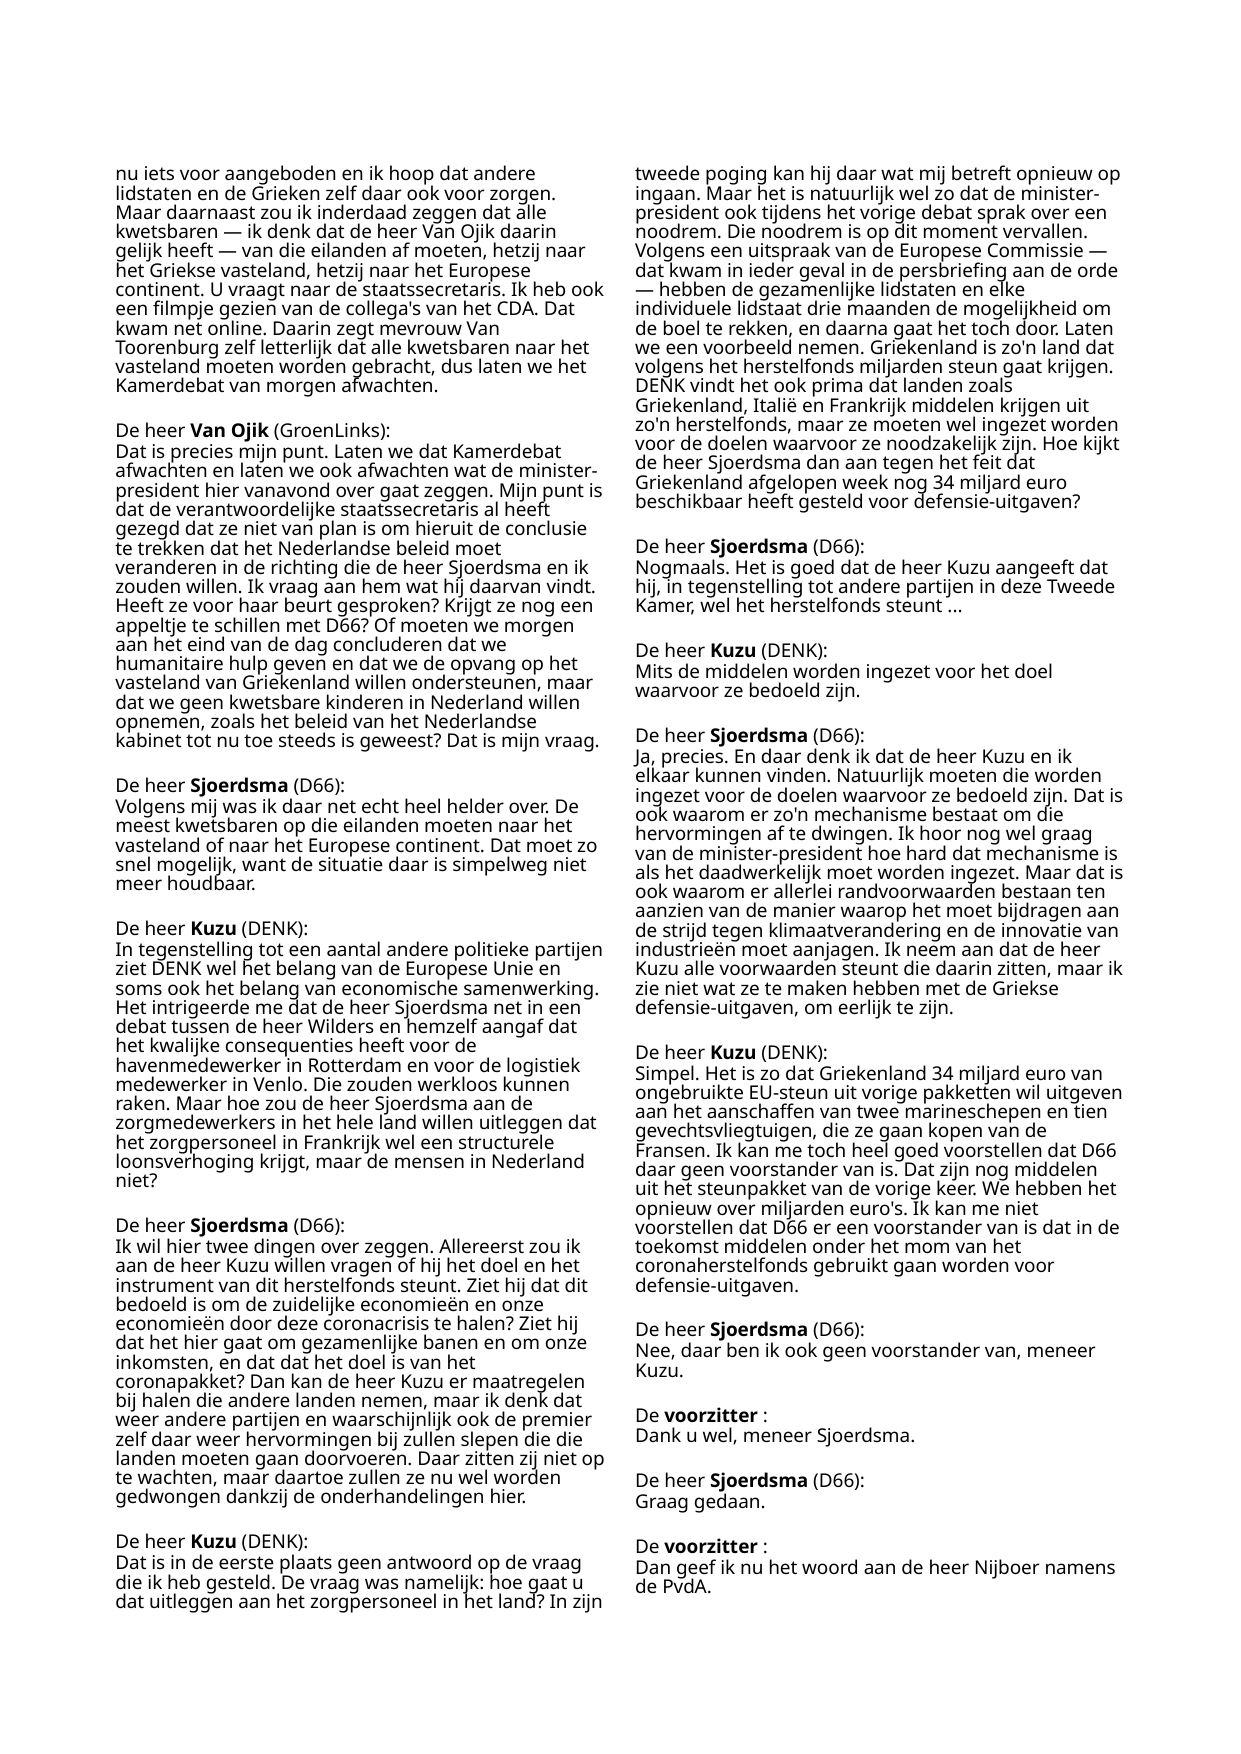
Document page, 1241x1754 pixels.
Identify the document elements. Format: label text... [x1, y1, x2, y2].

text Nogmaals. Het is goed dat de heer Kuzu aangeeft dat hij, in tegenstelling tot andere partijen in deze Tweede Kamer, wel het herstelfonds steunt ... [635, 559, 1125, 617]
text De heer Sjoerdsma (D66): [635, 722, 1125, 748]
text De voorzitter : [635, 1533, 1125, 1559]
text De heer Kuzu (DENK): [635, 1039, 1125, 1064]
text Nee, daar ben ik ook geen voorstander van, meneer Kuzu. [635, 1342, 1125, 1381]
text Dan geef ik nu het woord aan de heer Nijboer namens de PvdA. [635, 1559, 1125, 1598]
text Ik wil hier twee dingen over zeggen. Allereerst zou ik aan de heer Kuzu willen vragen of hij het doel en het instrument van dit herstelfonds steunt. Ziet hij dat dit bedoeld is om de zuidelijke economieën en onze economieën door deze coronacrisis te halen? Ziet hij dat het hier gaat om gezamenlijke banen en om onze inkomsten, en dat dat het doel is van het coronapakket? Dan kan de heer Kuzu er maatregelen bij halen die andere landen nemen, maar ik denk dat weer andere partijen en waarschijnlijk ook de premier zelf daar weer hervormingen bij zullen slepen die die landen moeten gaan doorvoeren. Daar zitten zij niet op te wachten, maar daartoe zullen ze nu wel worden gedwongen dankzij de onderhandelingen hier. [115, 1238, 605, 1508]
text Ja, precies. En daar denk ik dat de heer Kuzu en ik elkaar kunnen vinden. Natuurlijk moeten die worden ingezet voor de doelen waarvoor ze bedoeld zijn. Dat is ook waarom er zo'n mechanisme bestaat om die hervormingen af te dwingen. Ik hoor nog wel graag van de minister-president hoe hard dat mechanisme is als het daadwerkelijk moet worden ingezet. Maar dat is ook waarom er allerlei randvoorwaarden bestaan ten aanzien van de manier waarop het moet bijdragen aan de strijd tegen klimaatverandering en de innovatie van industrieën moet aanjagen. Ik neem aan dat de heer Kuzu alle voorwaarden steunt die daarin zitten, maar ik zie niet wat ze te maken hebben met de Griekse defensie-uitgaven, om eerlijk te zijn. [635, 748, 1125, 1018]
text Volgens mij was ik daar net echt heel helder over. De meest kwetsbaren op die eilanden moeten naar het vasteland of naar het Europese continent. Dat moet zo snel mogelijk, want de situatie daar is simpelweg niet meer houdbaar. [115, 798, 605, 894]
text Graag gedaan. [635, 1493, 1125, 1513]
text In tegenstelling tot een aantal andere politieke partijen ziet DENK wel het belang van de Europese Unie en soms ook het belang van economische samenwerking. Het intrigeerde me dat de heer Sjoerdsma net in een debat tussen de heer Wilders en hemzelf aangaf dat het kwalijke consequenties heeft voor de havenmedewerker in Rotterdam en voor de logistiek medewerker in Venlo. Die zouden werkloos kunnen raken. Maar hoe zou de heer Sjoerdsma aan de zorgmedewerkers in het hele land willen uitleggen dat het zorgpersoneel in Frankrijk wel een structurele loonsverhoging krijgt, maar de mensen in Nederland niet? [115, 941, 605, 1191]
text De heer Sjoerdsma (D66): [115, 1212, 605, 1238]
text nu iets voor aangeboden en ik hoop dat andere lidstaten en de Grieken zelf daar ook voor zorgen. Maar daarnaast zou ik inderdaad zeggen dat alle kwetsbaren — ik denk dat de heer Van Ojik daarin gelijk heeft — van die eilanden af moeten, hetzij naar het Griekse vasteland, hetzij naar het Europese continent. U vraagt naar de staatssecretaris. Ik heb ook een filmpje gezien van de collega's van het CDA. Dat kwam net online. Daarin zegt mevrouw Van Toorenburg zelf letterlijk dat alle kwetsbaren naar het vasteland moeten worden gebracht, dus laten we het Kamerdebat van morgen afwachten. [115, 165, 605, 397]
text De heer Sjoerdsma (D66): [635, 1468, 1125, 1493]
text De heer Kuzu (DENK): [115, 1529, 605, 1554]
text De heer Sjoerdsma (D66): [635, 533, 1125, 559]
text De heer Van Ojik (GroenLinks): [115, 417, 605, 443]
text Dat is precies mijn punt. Laten we dat Kamerdebat afwachten en laten we ook afwachten wat de minister-president hier vanavond over gaat zeggen. Mijn punt is dat de verantwoordelijke staatssecretaris al heeft gezegd dat ze niet van plan is om hieruit de conclusie te trekken dat het Nederlandse beleid moet veranderen in de richting die de heer Sjoerdsma en ik zouden willen. Ik vraag aan hem wat hij daarvan vindt. Heeft ze voor haar beurt gesproken? Krijgt ze nog een appeltje te schillen met D66? Of moeten we morgen aan het eind van de dag concluderen dat we humanitaire hulp geven en dat we de opvang op het vasteland van Griekenland willen ondersteunen, maar dat we geen kwetsbare kinderen in Nederland willen opnemen, zoals het beleid van het Nederlandse kabinet tot nu toe steeds is geweest? Dat is mijn vraag. [115, 443, 605, 751]
text tweede poging kan hij daar wat mij betreft opnieuw op ingaan. Maar het is natuurlijk wel zo dat de minister-president ook tijdens het vorige debat sprak over een noodrem. Die noodrem is op dit moment vervallen. Volgens een uitspraak van de Europese Commissie — dat kwam in ieder geval in de persbriefing aan de orde — hebben de gezamenlijke lidstaten en elke individuele lidstaat drie maanden de mogelijkheid om de boel te rekken, en daarna gaat het toch door. Laten we een voorbeeld nemen. Griekenland is zo'n land dat volgens het herstelfonds miljarden steun gaat krijgen. DENK vindt het ook prima dat landen zoals Griekenland, Italië en Frankrijk middelen krijgen uit zo'n herstelfonds, maar ze moeten wel ingezet worden voor de doelen waarvoor ze noodzakelijk zijn. Hoe kijkt de heer Sjoerdsma dan aan tegen het feit dat Griekenland afgelopen week nog 34 miljard euro beschikbaar heeft gesteld voor defensie-uitgaven? [635, 165, 1125, 512]
text De heer Kuzu (DENK): [115, 915, 605, 941]
text De voorzitter : [635, 1402, 1125, 1427]
text Dank u wel, meneer Sjoerdsma. [635, 1427, 1125, 1447]
text De heer Kuzu (DENK): [635, 637, 1125, 663]
text Mits de middelen worden ingezet voor het doel waarvoor ze bedoeld zijn. [635, 663, 1125, 702]
text De heer Sjoerdsma (D66): [635, 1317, 1125, 1342]
text Simpel. Het is zo dat Griekenland 34 miljard euro van ongebruikte EU-steun uit vorige pakketten wil uitgeven aan het aanschaffen van twee marineschepen en tien gevechtsvliegtuigen, die ze gaan kopen van de Fransen. Ik kan me toch heel goed voorstellen dat D66 daar geen voorstander van is. Dat zijn nog middelen uit het steunpakket van de vorige keer. We hebben het opnieuw over miljarden euro's. Ik kan me niet voorstellen dat D66 er een voorstander van is dat in de toekomst middelen onder het mom van het coronaherstelfonds gebruikt gaan worden voor defensie-uitgaven. [635, 1064, 1125, 1296]
text De heer Sjoerdsma (D66): [115, 772, 605, 798]
text Dat is in de eerste plaats geen antwoord op de vraag die ik heb gesteld. De vraag was namelijk: hoe gaat u dat uitleggen aan het zorgpersoneel in het land? In zijn [115, 1554, 605, 1612]
